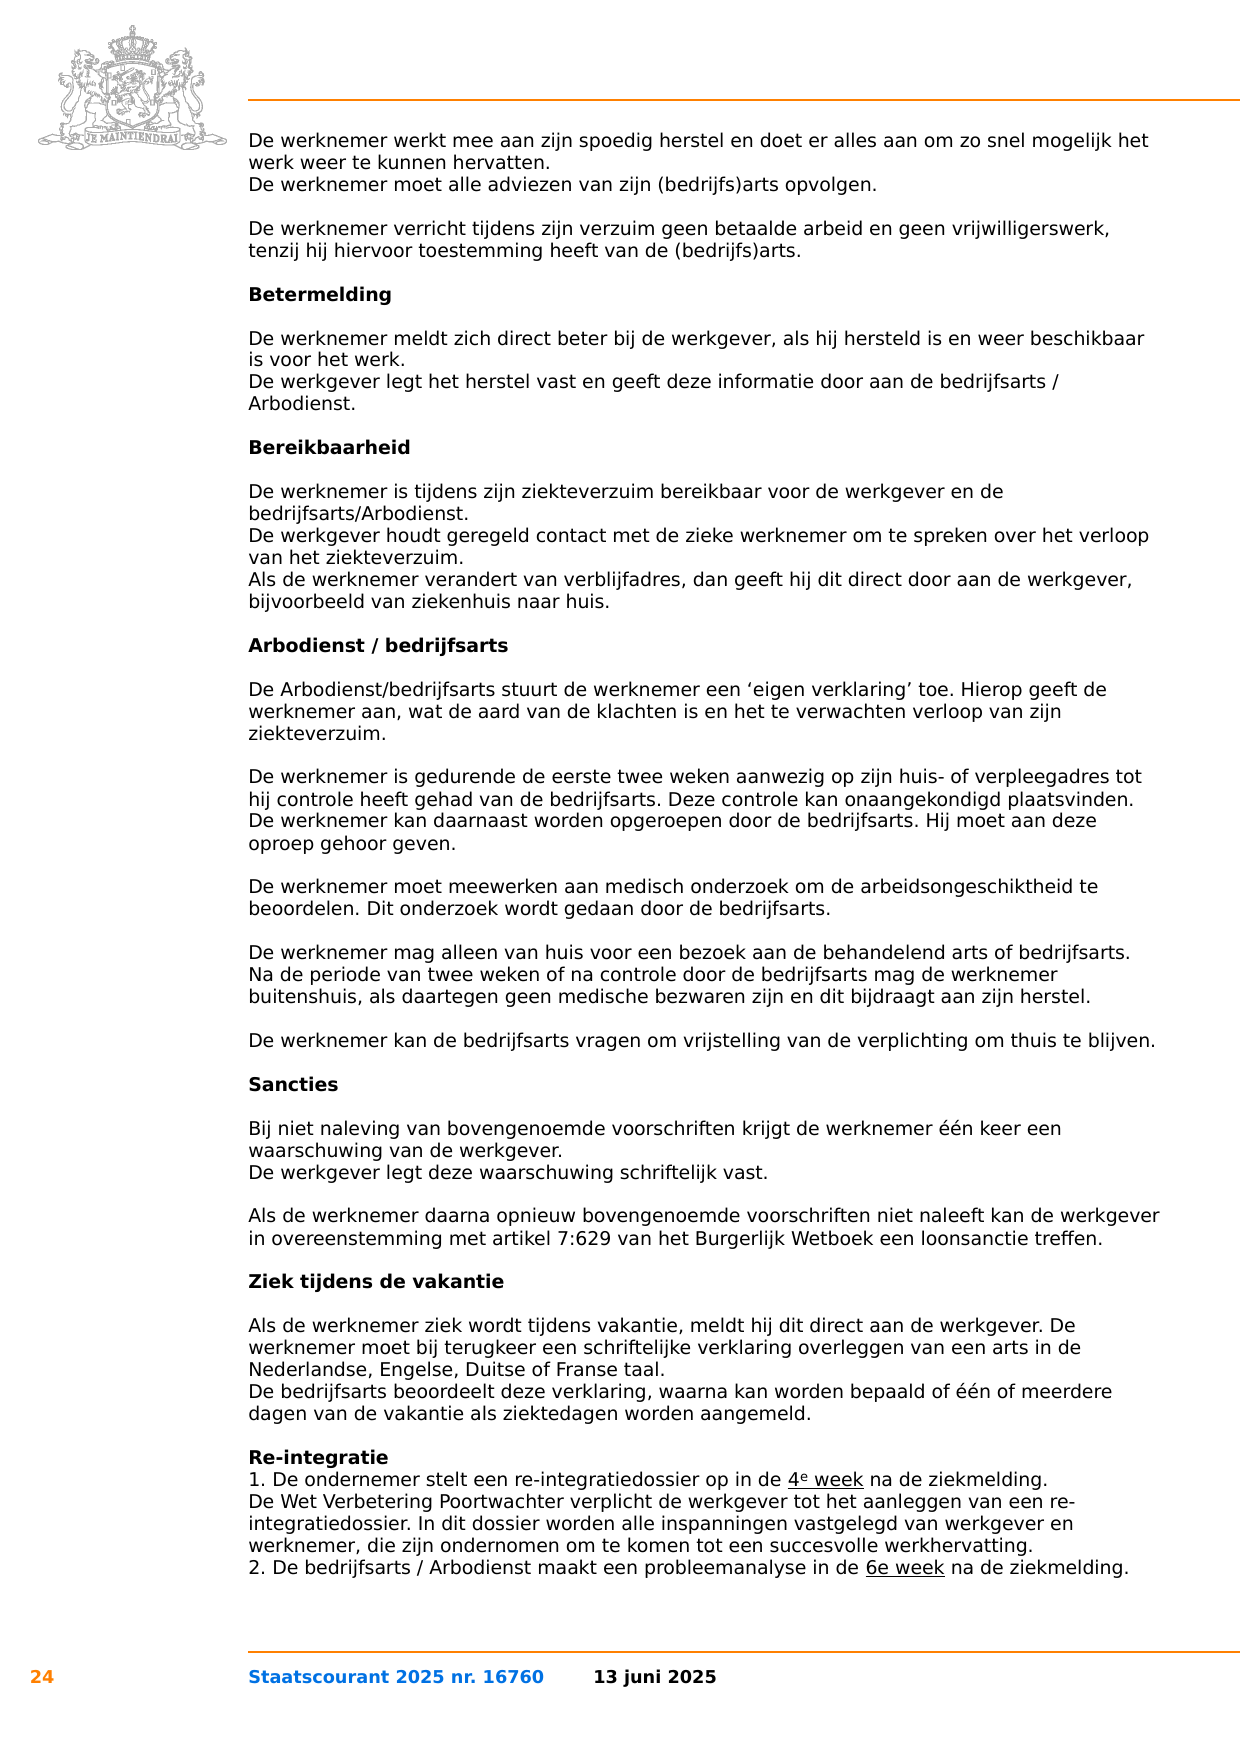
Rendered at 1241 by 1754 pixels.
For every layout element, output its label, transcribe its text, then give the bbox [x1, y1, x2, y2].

subtitle Ziek tijdens de vakantie [248, 1271, 1163, 1293]
text De werknemer is gedurende de eerste twee weken aanwezig op zijn huis- of verpleegadres tot hij controle heeft gehad van de bedrijfsarts. Deze controle kan onaangekondigd plaatsvinden. De werknemer kan daarnaast worden opgeroepen door de bedrijfsarts. Hij moet aan deze oproep gehoor geven. [248, 766, 1163, 854]
subtitle Re-integratie [248, 1447, 1163, 1469]
text De bedrijfsarts beoordeelt deze verklaring, waarna kan worden bepaald of één of meerdere dagen van de vakantie als ziektedagen worden aangemeld. [248, 1381, 1163, 1425]
text De Wet Verbetering Poortwachter verplicht de werkgever tot het aanleggen van een re-integratiedossier. In dit dossier worden alle inspanningen vastgelegd van werkgever en werknemer, die zijn ondernomen om te komen tot een succesvolle werkhervatting. [248, 1491, 1163, 1557]
text De werknemer moet meewerken aan medisch onderzoek om de arbeidsongeschiktheid te beoordelen. Dit onderzoek wordt gedaan door de bedrijfsarts. [248, 876, 1163, 920]
text De werknemer werkt mee aan zijn spoedig herstel en doet er alles aan om zo snel mogelijk het werk weer te kunnen hervatten. [248, 130, 1163, 174]
subtitle Bereikbaarheid [248, 437, 1163, 459]
text Als de werknemer daarna opnieuw bovengenoemde voorschriften niet naleeft kan de werkgever in overeenstemming met artikel 7:629 van het Burgerlijk Wetboek een loonsanctie treffen. [248, 1205, 1163, 1249]
text Als de werknemer verandert van verblijfadres, dan geeft hij dit direct door aan de werkgever, bijvoorbeeld van ziekenhuis naar huis. [248, 569, 1163, 613]
text Als de werknemer ziek wordt tijdens vakantie, meldt hij dit direct aan de werkgever. De werknemer moet bij terugkeer een schriftelijke verklaring overleggen van een arts in de Nederlandse, Engelse, Duitse of Franse taal. [248, 1315, 1163, 1381]
text De werknemer moet alle adviezen van zijn (bedrijfs)arts opvolgen. [248, 174, 1163, 196]
picture [38, 25, 227, 150]
subtitle Arbodienst / bedrijfsarts [248, 635, 1163, 657]
subtitle Sancties [248, 1074, 1163, 1096]
text De werkgever legt het herstel vast en geeft deze informatie door aan de bedrijfsarts / Arbodienst. [248, 371, 1163, 415]
text 2. De bedrijfsarts / Arbodienst maakt een probleemanalyse in de 6e week na de ziekmelding. [248, 1557, 1163, 1579]
text De werkgever legt deze waarschuwing schriftelijk vast. [248, 1162, 1163, 1183]
text Bij niet naleving van bovengenoemde voorschriften krijgt de werknemer één keer een waarschuwing van de werkgever. [248, 1118, 1163, 1162]
text De werknemer is tijdens zijn ziekteverzuim bereikbaar voor de werkgever en de bedrijfsarts/Arbodienst. [248, 481, 1163, 525]
text De werknemer verricht tijdens zijn verzuim geen betaalde arbeid en geen vrijwilligerswerk, tenzij hij hiervoor toestemming heeft van de (bedrijfs)arts. [248, 218, 1163, 262]
text De werknemer mag alleen van huis voor een bezoek aan de behandelend arts of bedrijfsarts. [248, 942, 1163, 964]
text De werknemer meldt zich direct beter bij de werkgever, als hij hersteld is en weer beschikbaar is voor het werk. [248, 327, 1163, 371]
text Na de periode van twee weken of na controle door de bedrijfsarts mag de werknemer buitenshuis, als daartegen geen medische bezwaren zijn en dit bijdraagt aan zijn herstel. [248, 964, 1163, 1008]
text De Arbodienst/bedrijfsarts stuurt de werknemer een ‘eigen verklaring’ toe. Hierop geeft de werknemer aan, wat de aard van de klachten is en het te verwachten verloop van zijn ziekteverzuim. [248, 679, 1163, 744]
subtitle Betermelding [248, 283, 1163, 306]
text 1. De ondernemer stelt een re-integratiedossier op in de 4e week na de ziekmelding. [248, 1469, 1163, 1491]
text De werknemer kan de bedrijfsarts vragen om vrijstelling van de verplichting om thuis te blijven. [248, 1030, 1163, 1052]
text De werkgever houdt geregeld contact met de zieke werknemer om te spreken over het verloop van het ziekteverzuim. [248, 525, 1163, 569]
